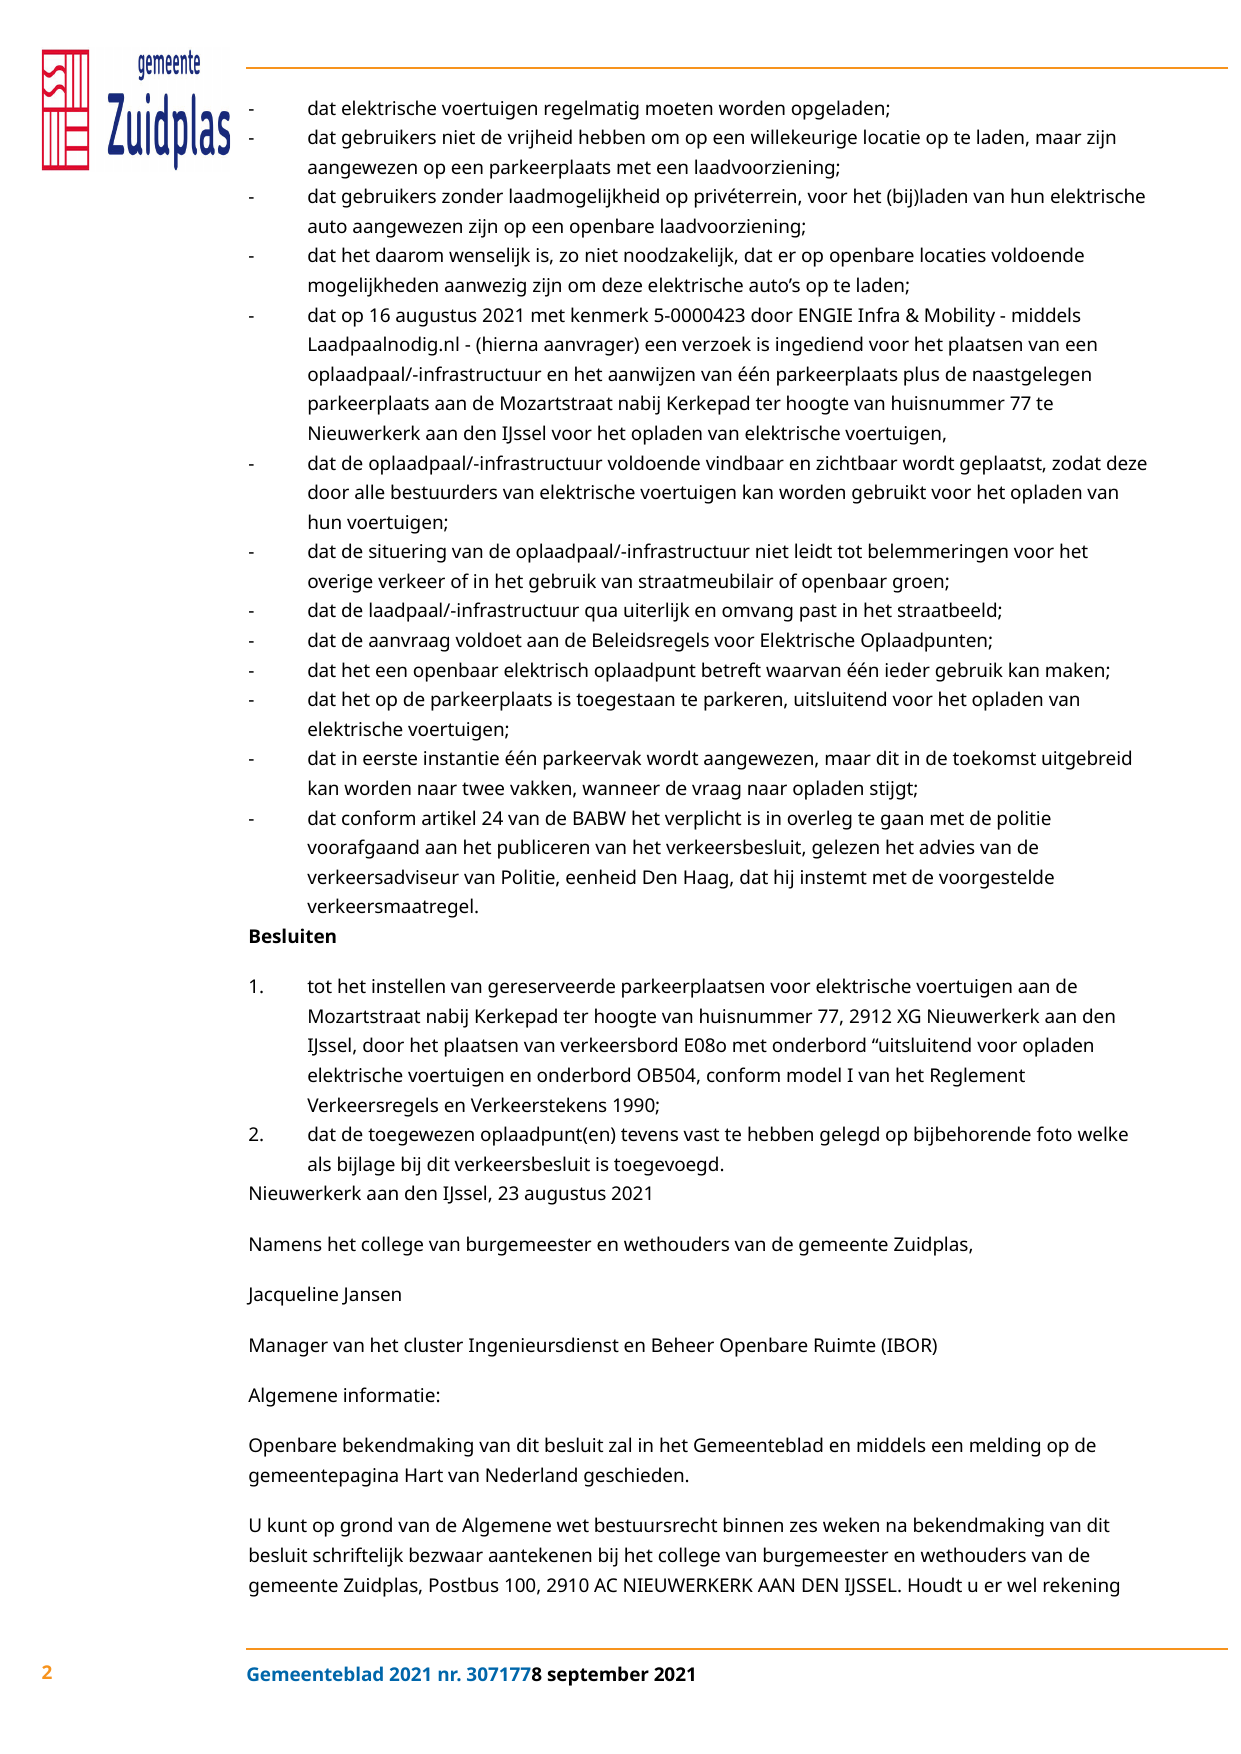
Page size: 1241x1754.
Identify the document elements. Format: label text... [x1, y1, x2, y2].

list dat de aanvraag voldoet aan de Beleidsregels voor Elektrische Oplaadpunten; [248, 627, 1152, 653]
list dat in eerste instantie één parkeervak wordt aangewezen, maar dit in de toekomst uitgebreid kan worden naar twee vakken, wanneer de vraag naar opladen stijgt; [248, 746, 1152, 801]
text Nieuwerkerk aan den IJssel, 23 augustus 2021 [248, 1181, 1152, 1206]
list dat de situering van de oplaadpaal/-infrastructuur niet leidt tot belemmeringen voor het overige verkeer of in het gebruik van straatmeubilair of openbaar groen; [248, 538, 1152, 594]
list dat het daarom wenselijk is, zo niet noodzakelijk, dat er op openbare locaties voldoende mogelijkheden aanwezig zijn om deze elektrische auto’s op te laden; [248, 243, 1152, 298]
list dat gebruikers zonder laadmogelijkheid op privéterrein, voor het (bij)laden van hun elektrische auto aangewezen zijn op een openbare laadvoorziening; [248, 183, 1152, 239]
picture [41, 47, 231, 172]
list dat het een openbaar elektrisch oplaadpunt betreft waarvan één ieder gebruik kan maken; [248, 657, 1152, 683]
list dat de toegewezen oplaadpunt(en) tevens vast te hebben gelegd op bijbehorende foto welke als bijlage bij dit verkeersbesluit is toegevoegd. [248, 1121, 1152, 1177]
list dat elektrische voertuigen regelmatig moeten worden opgeladen; [248, 95, 1152, 121]
text Besluiten [248, 923, 1152, 949]
list dat op 16 augustus 2021 met kenmerk 5-0000423 door ENGIE Infra & Mobility - middels Laadpaalnodig.nl - (hierna aanvrager) een verzoek is ingediend voor het plaatsen van een oplaadpaal/-infrastructuur en het aanwijzen van één parkeerplaats plus de naastgelegen parkeerplaats aan de Mozartstraat nabij Kerkepad ter hoogte van huisnummer 77 te Nieuwerkerk aan den IJssel voor het opladen van elektrische voertuigen, [248, 302, 1152, 446]
text Namens het college van burgemeester en wethouders van de gemeente Zuidplas, [248, 1231, 1152, 1257]
list dat het op de parkeerplaats is toegestaan te parkeren, uitsluitend voor het opladen van elektrische voertuigen; [248, 686, 1152, 742]
text Manager van het cluster Ingenieursdienst en Beheer Openbare Ruimte (IBOR) [248, 1332, 1152, 1358]
list tot het instellen van gereserveerde parkeerplaatsen voor elektrische voertuigen aan de Mozartstraat nabij Kerkepad ter hoogte van huisnummer 77, 2912 XG Nieuwerkerk aan den IJssel, door het plaatsen van verkeersbord E08o met onderbord “uitsluitend voor opladen elektrische voertuigen en onderbord OB504, conform model I van het Reglement Verkeersregels en Verkeerstekens 1990; [248, 973, 1152, 1118]
list dat de laadpaal/-infrastructuur qua uiterlijk en omvang past in het straatbeeld; [248, 598, 1152, 623]
list dat conform artikel 24 van de BABW het verplicht is in overleg te gaan met de politie voorafgaand aan het publiceren van het verkeersbesluit, gelezen het advies van de verkeersadviseur van Politie, eenheid Den Haag, dat hij instemt met de voorgestelde verkeersmaatregel. [248, 805, 1152, 919]
text Algemene informatie: [248, 1382, 1152, 1408]
text Openbare bekendmaking van dit besluit zal in het Gemeenteblad en middels een melding op de gemeentepagina Hart van Nederland geschieden. [248, 1433, 1152, 1488]
list dat gebruikers niet de vrijheid hebben om op een willekeurige locatie op te laden, maar zijn aangewezen op een parkeerplaats met een laadvoorziening; [248, 124, 1152, 180]
text U kunt op grond van de Algemene wet bestuursrecht binnen zes weken na bekendmaking van dit besluit schriftelijk bezwaar aantekenen bij het college van burgemeester en wethouders van de gemeente Zuidplas, Postbus 100, 2910 AC NIEUWERKERK AAN DEN IJSSEL. Houdt u er wel rekening [248, 1513, 1152, 1598]
list dat de oplaadpaal/-infrastructuur voldoende vindbaar en zichtbaar wordt geplaatst, zodat deze door alle bestuurders van elektrische voertuigen kan worden gebruikt voor het opladen van hun voertuigen; [248, 450, 1152, 535]
text Jacqueline Jansen [248, 1281, 1152, 1307]
